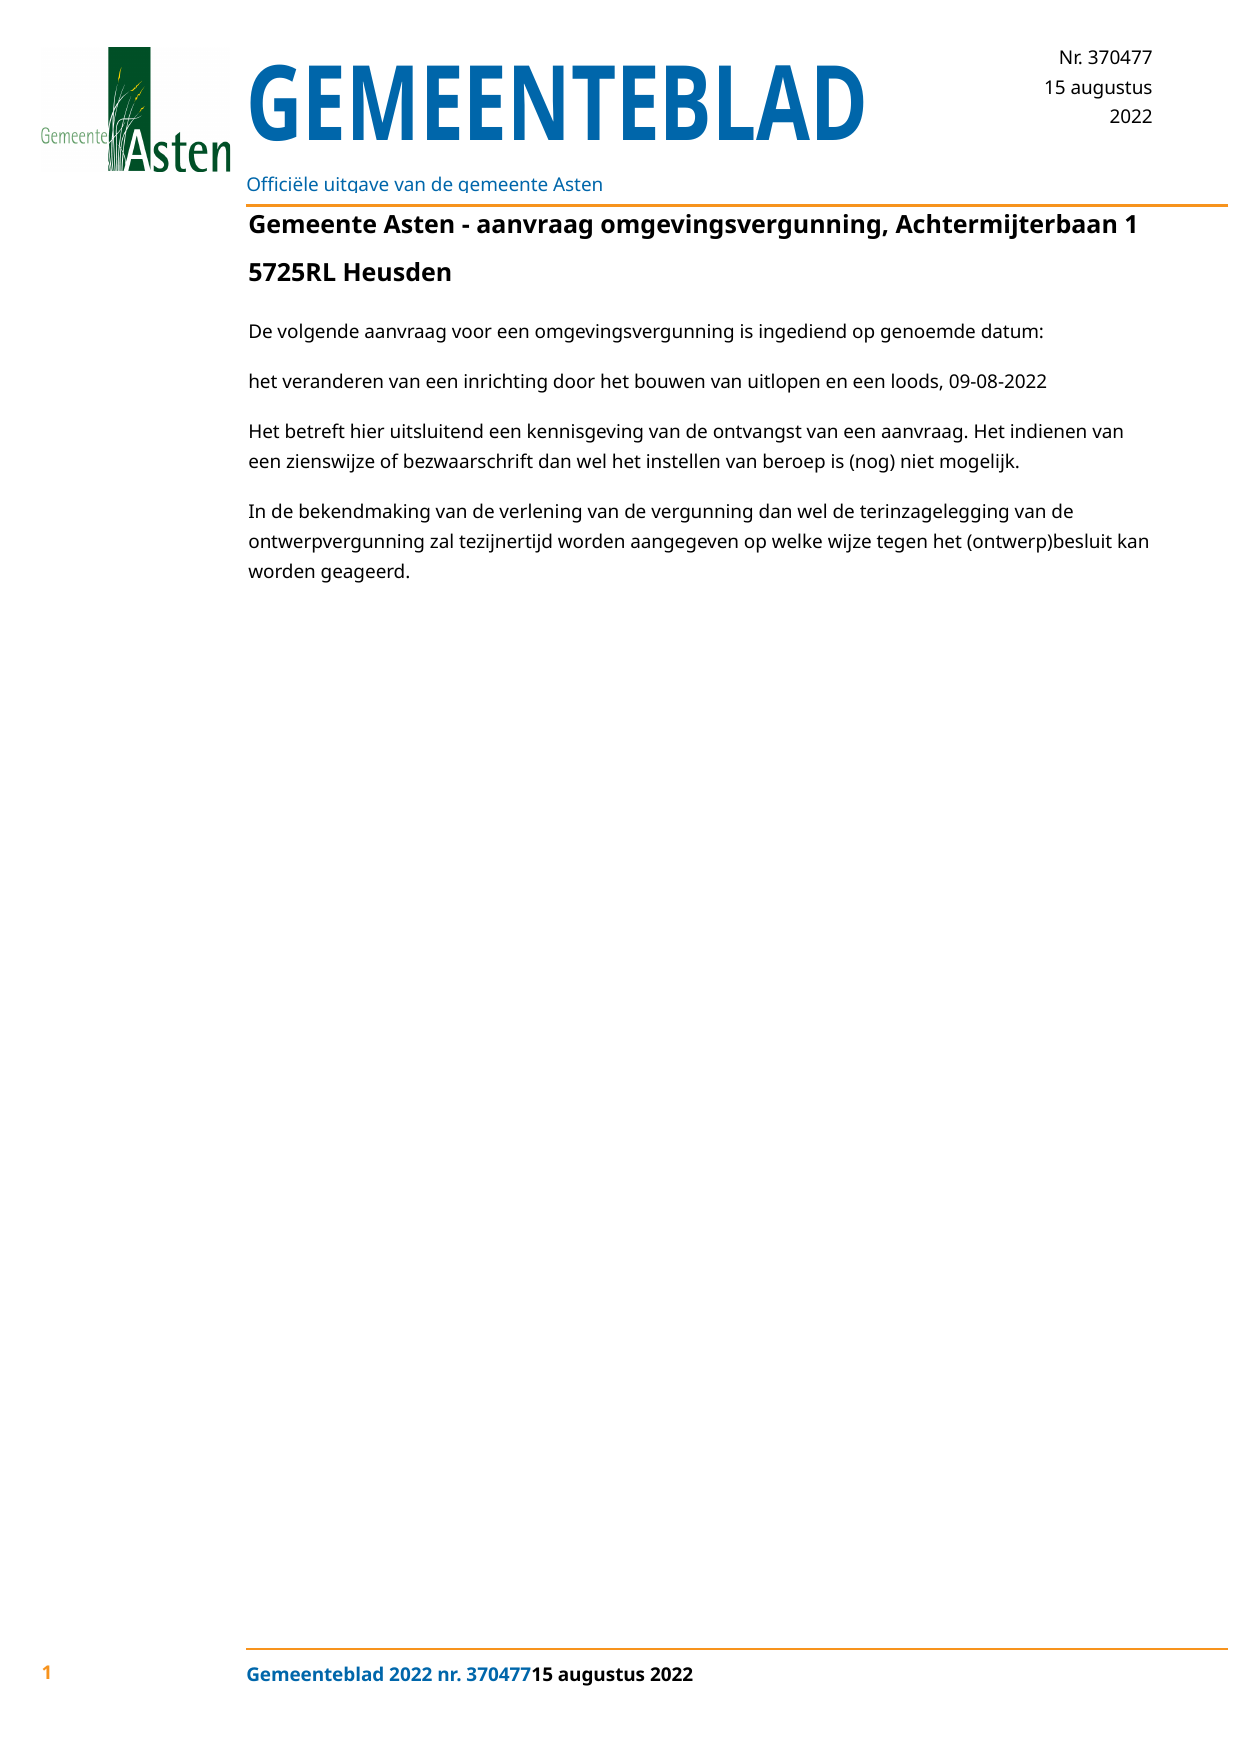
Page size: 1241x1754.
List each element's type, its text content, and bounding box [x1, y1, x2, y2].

text het veranderen van een inrichting door het bouwen van uitlopen en een loods, 09-08-2022 [248, 368, 1152, 394]
text De volgende aanvraag voor een omgevingsvergunning is ingediend op genoemde datum: [248, 318, 1152, 344]
text Het betreft hier uitsluitend een kennisgeving van de ontvangst van een aanvraag. Het indienen van een zienswijze of bezwaarschrift dan wel het instellen van beroep is (nog) niet mogelijk. [248, 419, 1152, 474]
text Gemeente Asten - aanvraag omgevingsvergunning, Achtermijterbaan 1 5725RL Heusden [248, 207, 1152, 288]
text In de bekendmaking van de verlening van de vergunning dan wel de terinzagelegging van de ontwerpvergunning zal tezijnertijd worden aangegeven op welke wijze tegen het (ontwerp)besluit kan worden geageerd. [248, 499, 1152, 584]
picture [41, 47, 231, 172]
